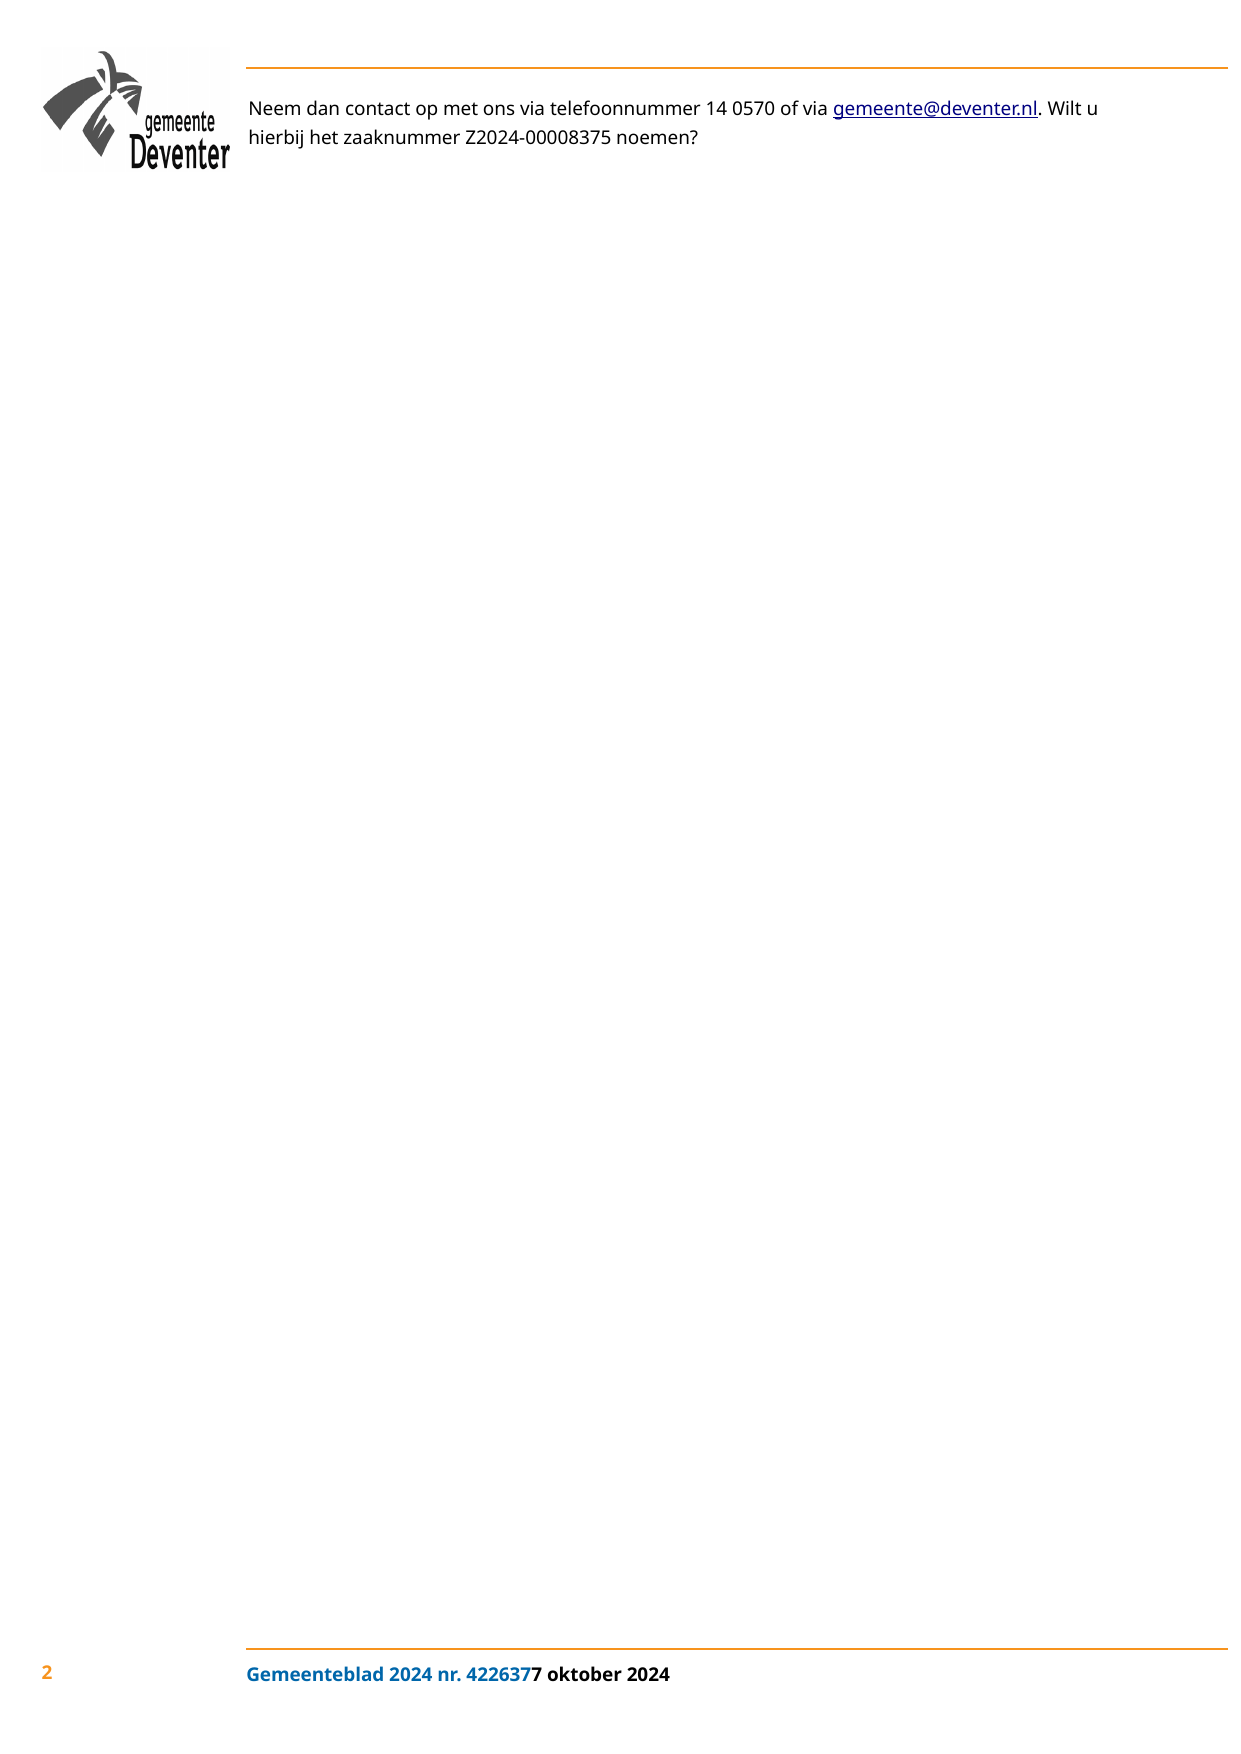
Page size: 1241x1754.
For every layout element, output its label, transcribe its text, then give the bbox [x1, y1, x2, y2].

text Neem dan contact op met ons via telefoonnummer 14 0570 of via gemeente@deventer.nl. Wilt u hierbij het zaaknummer Z2024-00008375 noemen? [248, 95, 1152, 150]
picture [41, 47, 231, 172]
